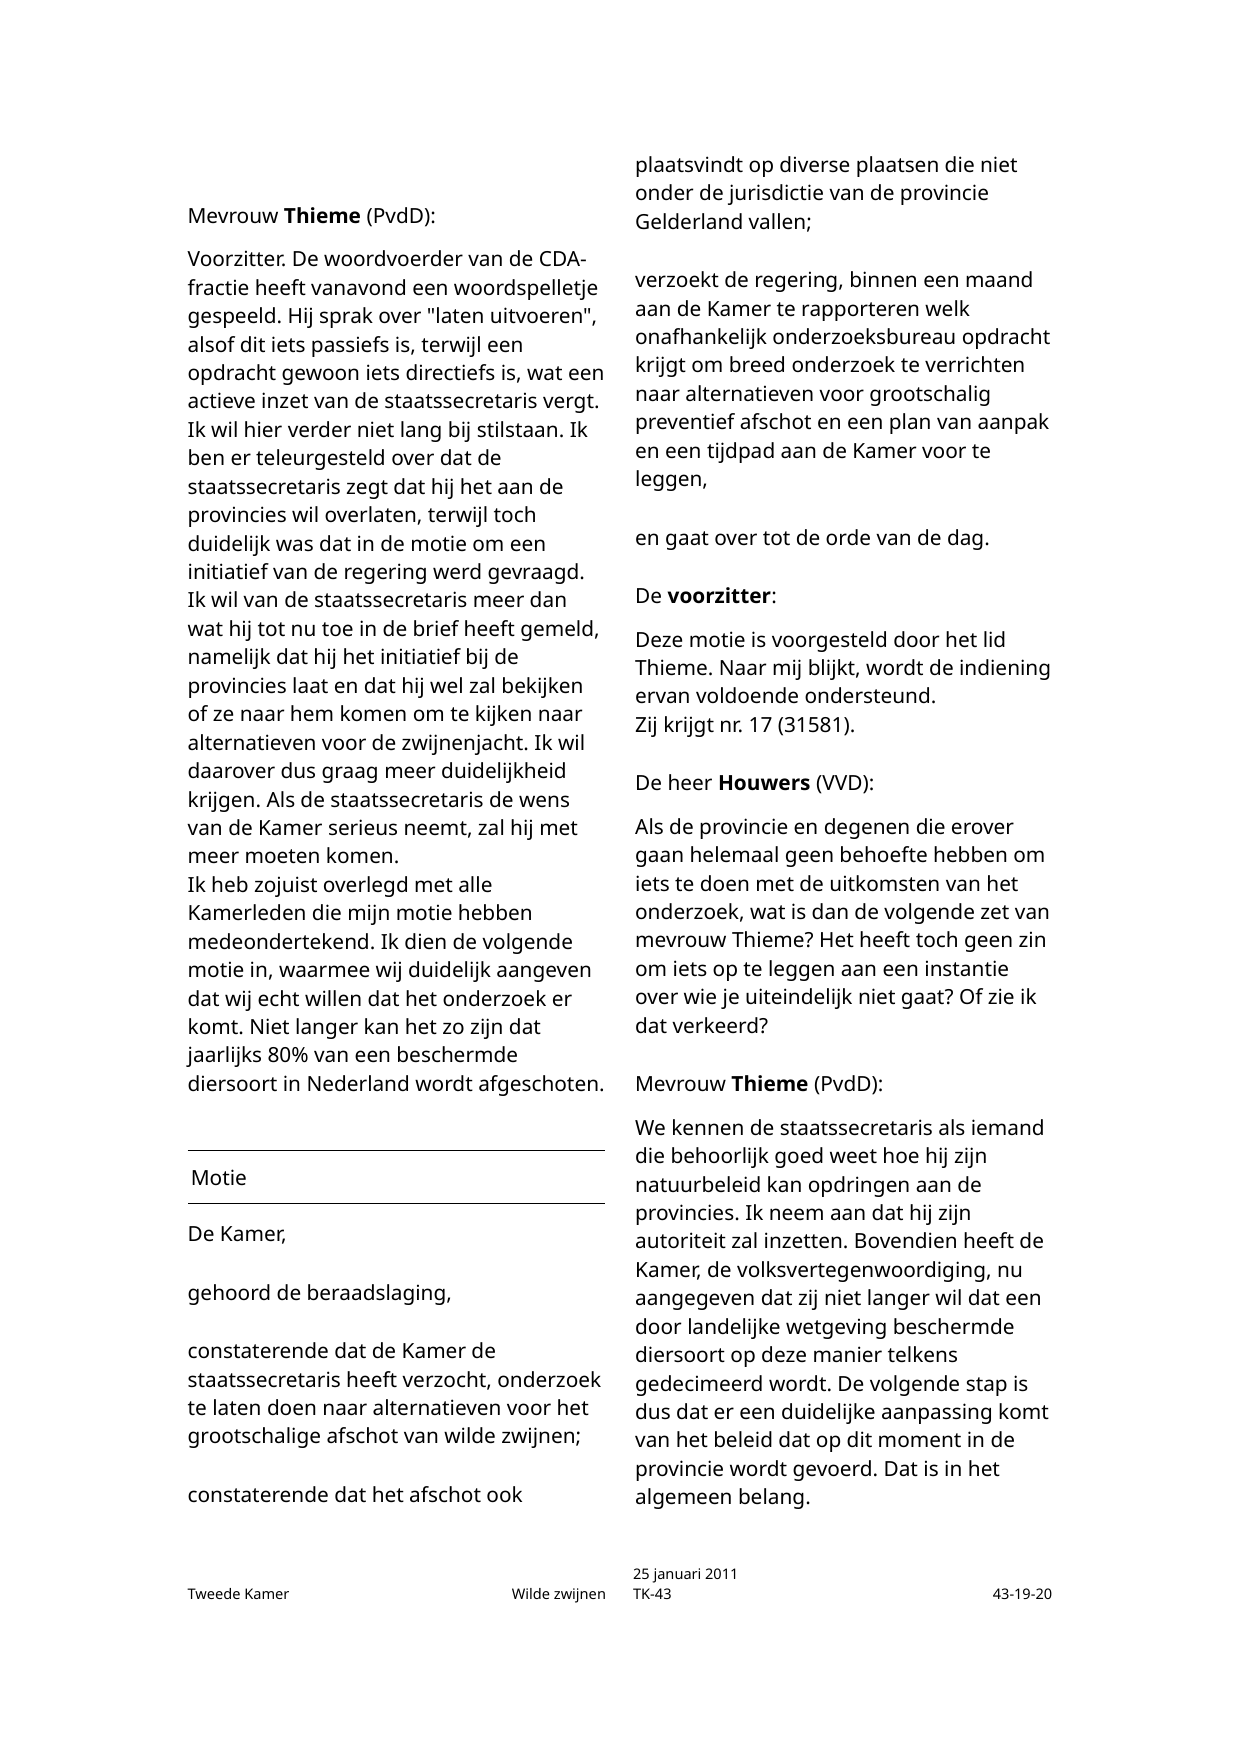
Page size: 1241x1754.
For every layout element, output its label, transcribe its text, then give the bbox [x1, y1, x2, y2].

text Voorzitter. De woordvoerder van de CDA-fractie heeft vanavond een woordspelletje gespeeld. Hij sprak over "laten uitvoeren", alsof dit iets passiefs is, terwijl een opdracht gewoon iets directiefs is, wat een actieve inzet van de staatssecretaris vergt. Ik wil hier verder niet lang bij stilstaan. Ik ben er teleurgesteld over dat de staatssecretaris zegt dat hij het aan de provincies wil overlaten, terwijl toch duidelijk was dat in de motie om een initiatief van de regering werd gevraagd. Ik wil van de staatssecretaris meer dan wat hij tot nu toe in de brief heeft gemeld, namelijk dat hij het initiatief bij de provincies laat en dat hij wel zal bekijken of ze naar hem komen om te kijken naar alternatieven voor de zwijnenjacht. Ik wil daarover dus graag meer duidelijkheid krijgen. Als de staatssecretaris de wens van de Kamer serieus neemt, zal hij met meer moeten komen. [187, 244, 605, 870]
text verzoekt de regering, binnen een maand aan de Kamer te rapporteren welk onafhankelijk onderzoeksbureau opdracht krijgt om breed onderzoek te verrichten naar alternatieven voor grootschalig preventief afschot en een plan van aanpak en een tijdpad aan de Kamer voor te leggen, [635, 265, 1053, 493]
text  [187, 150, 605, 178]
text De voorzitter: [635, 581, 1053, 610]
text De Kamer, [187, 1219, 605, 1248]
text Als de provincie en degenen die erover gaan helemaal geen behoefte hebben om iets te doen met de uitkomsten van het onderzoek, wat is dan de volgende zet van mevrouw Thieme? Het heeft toch geen zin om iets op te leggen aan een instantie over wie je uiteindelijk niet gaat? Of zie ik dat verkeerd? [635, 812, 1053, 1039]
text Mevrouw Thieme (PvdD): [187, 201, 605, 229]
text Zij krijgt nr. 17 (31581). [635, 710, 1053, 738]
text plaatsvindt op diverse plaatsen die niet onder de jurisdictie van de provincie Gelderland vallen; [635, 150, 1053, 235]
text gehoord de beraadslaging, [187, 1278, 605, 1306]
text We kennen de staatssecretaris als iemand die behoorlijk goed weet hoe hij zijn natuurbeleid kan opdringen aan de provincies. Ik neem aan dat hij zijn autoriteit zal inzetten. Bovendien heeft de Kamer, de volksvertegenwoordiging, nu aangegeven dat zij niet langer wil dat een door landelijke wetgeving beschermde diersoort op deze manier telkens gedecimeerd wordt. De volgende stap is dus dat er een duidelijke aanpassing komt van het beleid dat op dit moment in de provincie wordt gevoerd. Dat is in het algemeen belang. [635, 1113, 1053, 1511]
text constaterende dat de Kamer de staatssecretaris heeft verzocht, onderzoek te laten doen naar alternatieven voor het grootschalige afschot van wilde zwijnen; [187, 1336, 605, 1450]
text Mevrouw Thieme (PvdD): [635, 1069, 1053, 1098]
subtitle Motie [187, 1151, 605, 1204]
text en gaat over tot de orde van de dag. [635, 523, 1053, 551]
text Ik heb zojuist overlegd met alle Kamerleden die mijn motie hebben medeondertekend. Ik dien de volgende motie in, waarmee wij duidelijk aangeven dat wij echt willen dat het onderzoek er komt. Niet langer kan het zo zijn dat jaarlijks 80% van een beschermde diersoort in Nederland wordt afgeschoten. [187, 870, 605, 1097]
text De heer Houwers (VVD): [635, 768, 1053, 797]
text Deze motie is voorgesteld door het lid Thieme. Naar mij blijkt, wordt de indiening ervan voldoende ondersteund. [635, 625, 1053, 710]
text constaterende dat het afschot ook [187, 1480, 605, 1508]
